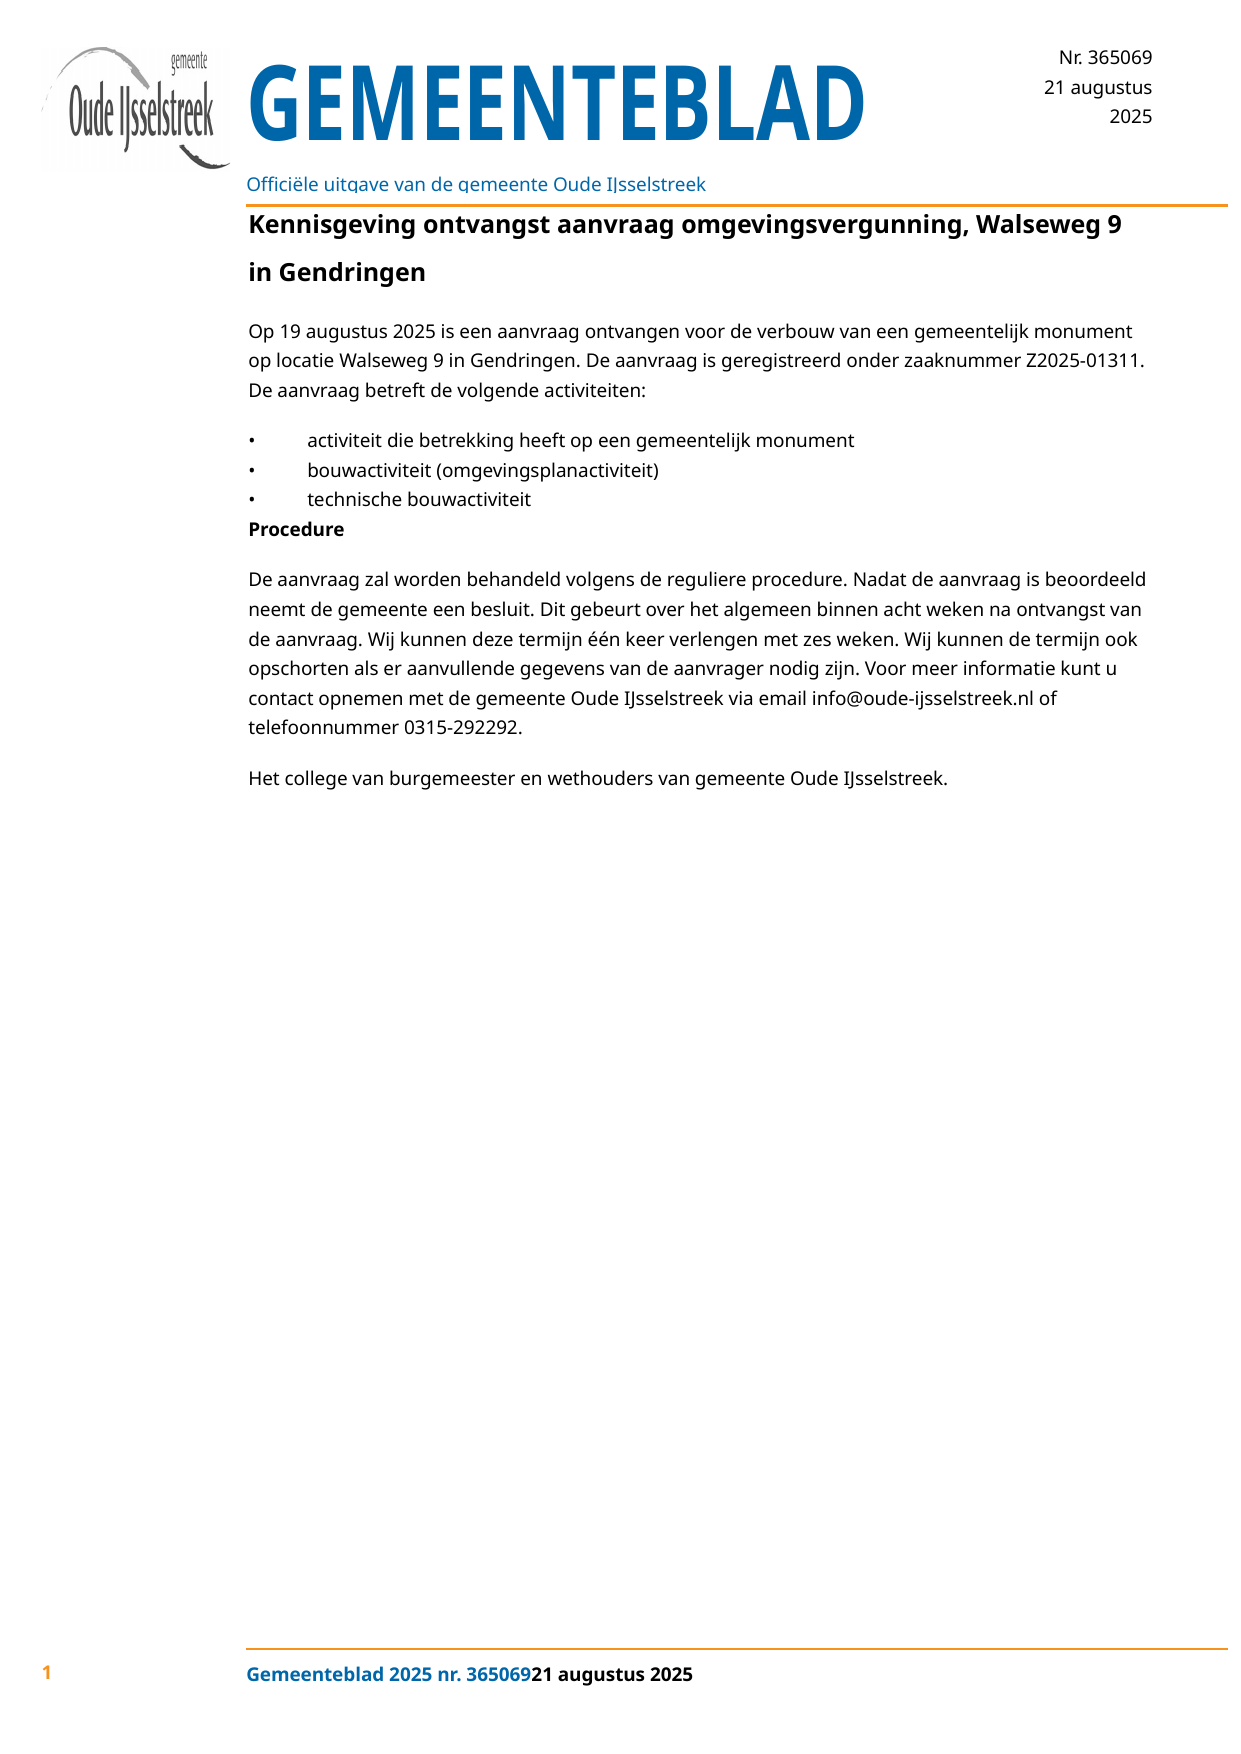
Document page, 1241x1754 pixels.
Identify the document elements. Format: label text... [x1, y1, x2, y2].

text Op 19 augustus 2025 is een aanvraag ontvangen voor de verbouw van een gemeentelijk monument op locatie Walseweg 9 in Gendringen. De aanvraag is geregistreerd onder zaaknummer Z2025-01311. De aanvraag betreft de volgende activiteiten: [248, 318, 1152, 403]
list activiteit die betrekking heeft op een gemeentelijk monument [248, 427, 1152, 453]
text Procedure [248, 516, 1152, 542]
list bouwactiviteit (omgevingsplanactiviteit) [248, 457, 1152, 483]
list technische bouwactiviteit [248, 487, 1152, 512]
text Kennisgeving ontvangst aanvraag omgevingsvergunning, Walseweg 9 in Gendringen [248, 207, 1152, 288]
picture [41, 47, 231, 172]
text De aanvraag zal worden behandeld volgens de reguliere procedure. Nadat de aanvraag is beoordeeld neemt de gemeente een besluit. Dit gebeurt over het algemeen binnen acht weken na ontvangst van de aanvraag. Wij kunnen deze termijn één keer verlengen met zes weken. Wij kunnen de termijn ook opschorten als er aanvullende gegevens van de aanvrager nodig zijn. Voor meer informatie kunt u contact opnemen met de gemeente Oude IJsselstreek via email info@oude-ijsselstreek.nl of telefoonnummer 0315-292292. [248, 567, 1152, 740]
text Het college van burgemeester en wethouders van gemeente Oude IJsselstreek. [248, 765, 1152, 791]
